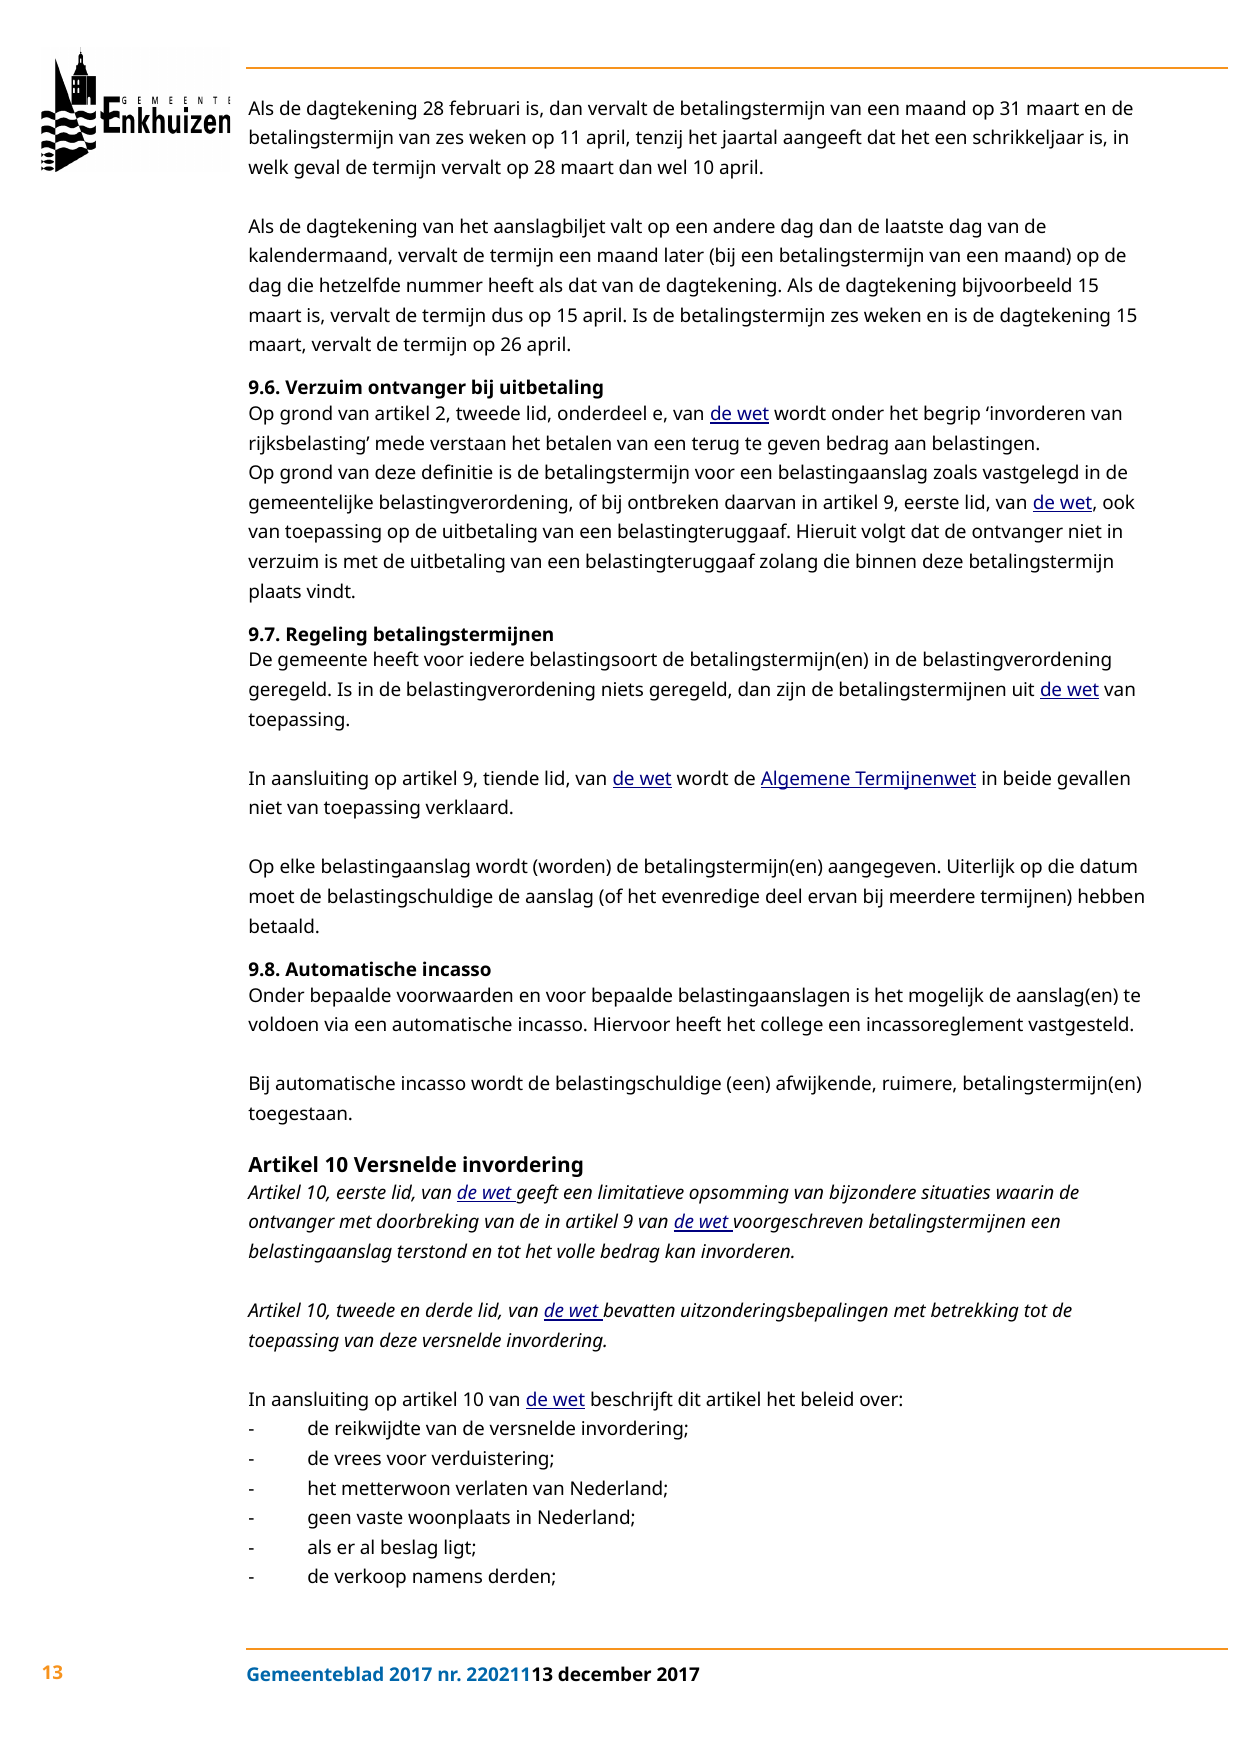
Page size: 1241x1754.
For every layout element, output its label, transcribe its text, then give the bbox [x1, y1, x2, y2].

list de vrees voor verduistering; [248, 1445, 1152, 1471]
text Onder bepaalde voorwaarden en voor bepaalde belastingaanslagen is het mogelijk de aanslag(en) te voldoen via een automatische incasso. Hiervoor heeft het college een incassoreglement vastgesteld. [248, 982, 1152, 1037]
text De gemeente heeft voor iedere belastingsoort de betalingstermijn(en) in de belastingverordening geregeld. Is in de belastingverordening niets geregeld, dan zijn de betalingstermijnen uit de wet van toepassing. [248, 647, 1152, 732]
text Op grond van artikel 2, tweede lid, onderdeel e, van de wet wordt onder het begrip ‘invorderen van rijksbelasting’ mede verstaan het betalen van een terug te geven bedrag aan belastingen. [248, 400, 1152, 456]
list geen vaste woonplaats in Nederland; [248, 1504, 1152, 1530]
text Op elke belastingaanslag wordt (worden) de betalingstermijn(en) aangegeven. Uiterlijk op die datum moet de belastingschuldige de aanslag (of het evenredige deel ervan bij meerdere termijnen) hebben betaald. [248, 854, 1152, 939]
text In aansluiting op artikel 9, tiende lid, van de wet wordt de Algemene Termijnenwet in beide gevallen niet van toepassing verklaard. [248, 765, 1152, 820]
text Op grond van deze definitie is de betalingstermijn voor een belastingaanslag zoals vastgelegd in de gemeentelijke belastingverordening, of bij ontbreken daarvan in artikel 9, eerste lid, van de wet, ook van toepassing op de uitbetaling van een belastingteruggaaf. Hieruit volgt dat de ontvanger niet in verzuim is met de uitbetaling van een belastingteruggaaf zolang die binnen deze betalingstermijn plaats vindt. [248, 459, 1152, 603]
text Bij automatische incasso wordt de belastingschuldige (een) afwijkende, ruimere, betalingstermijn(en) toegestaan. [248, 1071, 1152, 1126]
list de reikwijdte van de versnelde invordering; [248, 1416, 1152, 1441]
text Als de dagtekening 28 februari is, dan vervalt de betalingstermijn van een maand op 31 maart en de betalingstermijn van zes weken op 11 april, tenzij het jaartal aangeeft dat het een schrikkeljaar is, in welk geval de termijn vervalt op 28 maart dan wel 10 april. [248, 95, 1152, 180]
text 9.8. Automatische incasso [248, 956, 1152, 982]
text In aansluiting op artikel 10 van de wet beschrijft dit artikel het beleid over: [248, 1386, 1152, 1412]
text 9.6. Verzuim ontvanger bij uitbetaling [248, 374, 1152, 400]
text Artikel 10, tweede en derde lid, van de wet bevatten uitzonderingsbepalingen met betrekking tot de toepassing van deze versnelde invordering. [248, 1297, 1152, 1353]
picture [41, 47, 231, 172]
list als er al beslag ligt; [248, 1534, 1152, 1560]
text Artikel 10 Versnelde invordering [248, 1151, 1152, 1179]
list de verkoop namens derden; [248, 1563, 1152, 1589]
list het metterwoon verlaten van Nederland; [248, 1475, 1152, 1501]
text 9.7. Regeling betalingstermijnen [248, 621, 1152, 647]
text Artikel 10, eerste lid, van de wet geeft een limitatieve opsomming van bijzondere situaties waarin de ontvanger met doorbreking van de in artikel 9 van de wet voorgeschreven betalingstermijnen een belastingaanslag terstond en tot het volle bedrag kan invorderen. [248, 1179, 1152, 1264]
text Als de dagtekening van het aanslagbiljet valt op een andere dag dan de laatste dag van de kalendermaand, vervalt de termijn een maand later (bij een betalingstermijn van een maand) op de dag die hetzelfde nummer heeft als dat van de dagtekening. Als de dagtekening bijvoorbeeld 15 maart is, vervalt de termijn dus op 15 april. Is de betalingstermijn zes weken en is de dagtekening 15 maart, vervalt de termijn op 26 april. [248, 213, 1152, 357]
